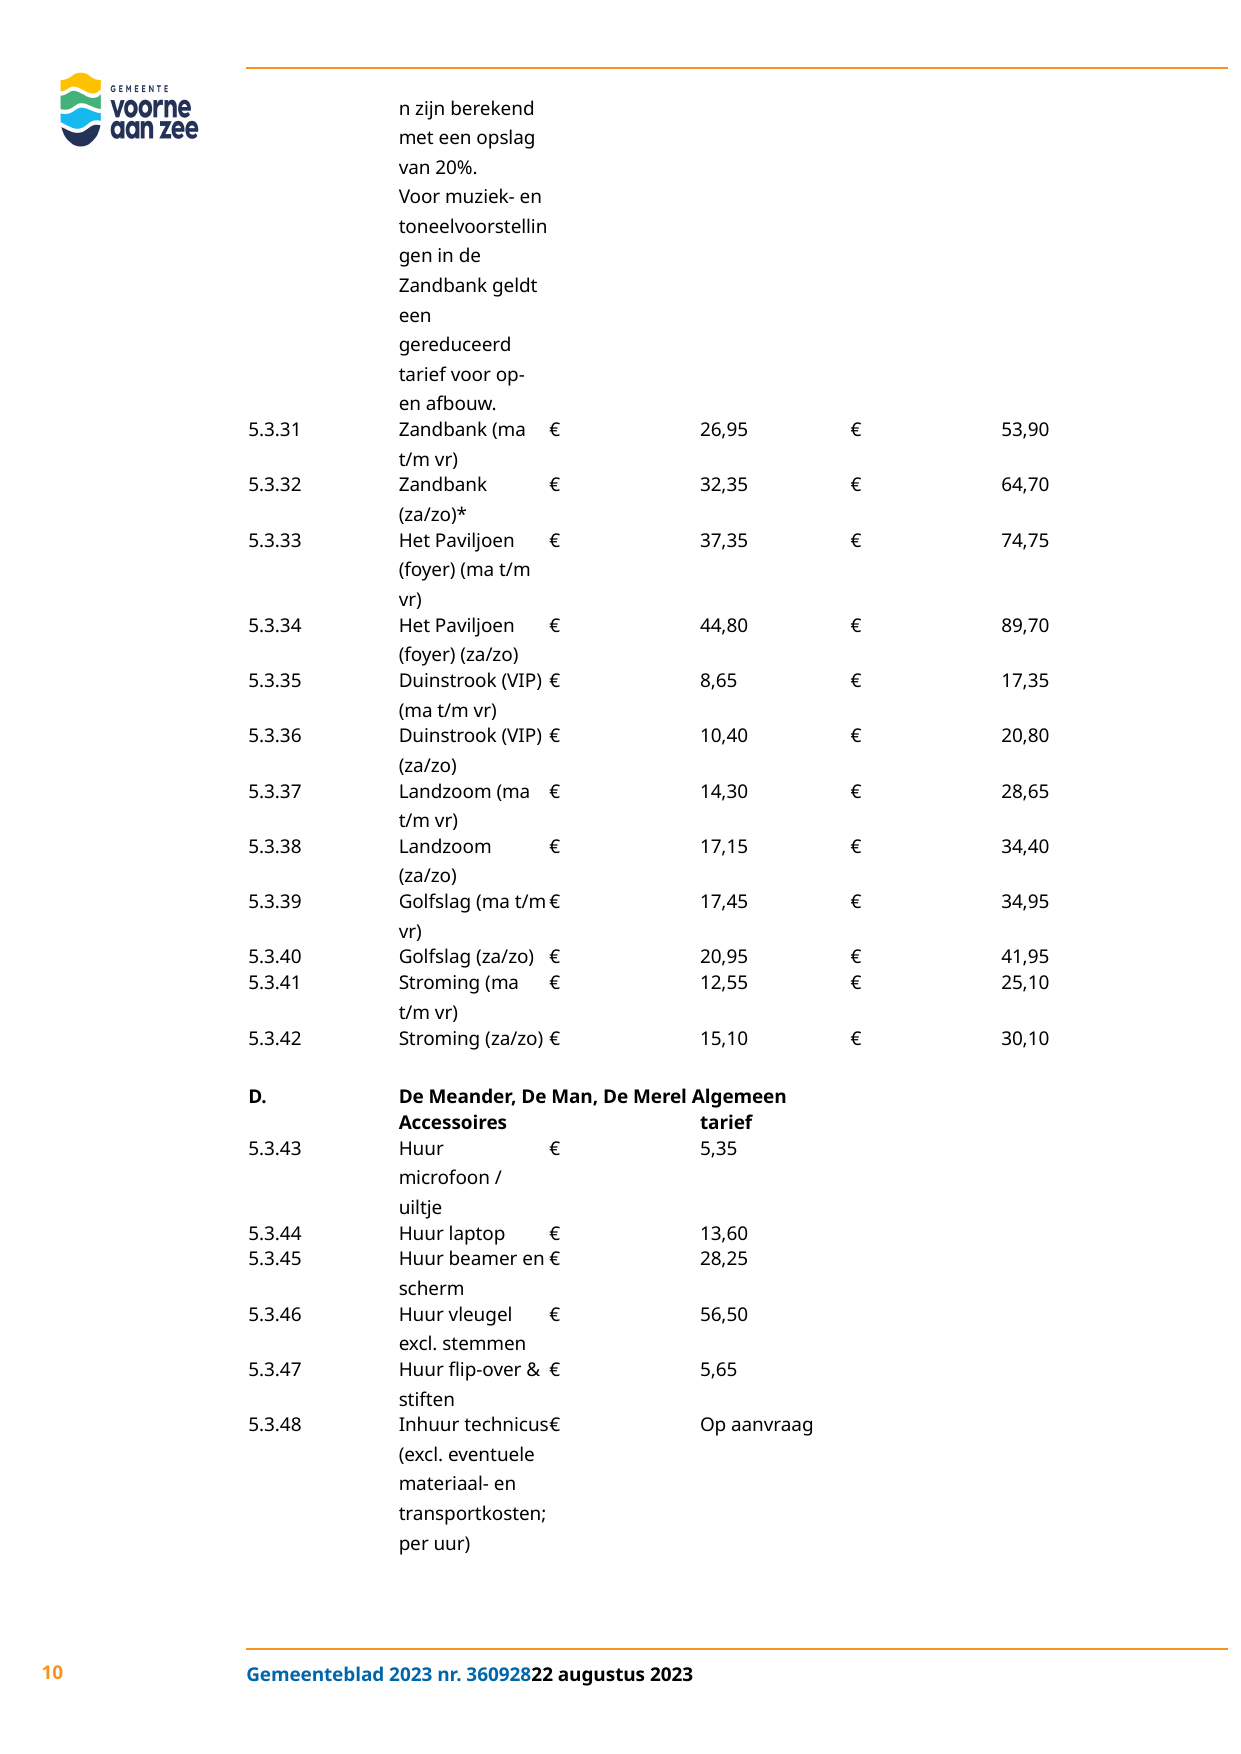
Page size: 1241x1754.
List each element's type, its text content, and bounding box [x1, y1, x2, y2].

table_cell 26,95 [700, 416, 850, 472]
table_cell € [549, 416, 700, 472]
table_cell [248, 1109, 398, 1135]
table_cell [850, 1220, 1001, 1246]
table_cell € [850, 723, 1001, 778]
table_cell 25,10 [1001, 970, 1152, 1025]
table_cell 32,35 [700, 472, 850, 527]
table_cell € [850, 944, 1001, 969]
table_cell € [850, 527, 1001, 612]
table_cell 34,40 [1001, 833, 1152, 888]
table_cell [850, 1246, 1001, 1301]
table_cell € [549, 723, 700, 778]
table_cell 5.3.36 [248, 723, 398, 778]
table_cell Duinstrook (VIP) (za/zo) [399, 723, 549, 778]
table_cell € [549, 612, 700, 667]
table_cell tarief [700, 1109, 850, 1135]
table_cell 17,45 [700, 889, 850, 944]
table_cell Landzoom (ma t/m vr) [399, 778, 549, 833]
table_cell 56,50 [700, 1301, 850, 1356]
table_cell Zandbank (za/zo)* [399, 472, 549, 527]
table_cell 28,25 [700, 1246, 850, 1301]
table_cell 44,80 [700, 612, 850, 667]
table_cell [549, 1109, 700, 1135]
table_cell [248, 95, 398, 416]
table_cell 37,35 [700, 527, 850, 612]
table_cell [1001, 1356, 1152, 1411]
table_cell 10,40 [700, 723, 850, 778]
table_cell € [850, 833, 1001, 888]
table_cell € [549, 1220, 700, 1246]
table_cell 13,60 [700, 1220, 850, 1246]
table_cell 53,90 [1001, 416, 1152, 472]
table_cell 20,95 [700, 944, 850, 969]
table_cell Het Paviljoen (foyer) (ma t/m vr) [399, 527, 549, 612]
table_cell 34,95 [1001, 889, 1152, 944]
table_cell [700, 95, 850, 416]
table_cell Huur flip-over & stiften [399, 1356, 549, 1411]
table_cell 5.3.33 [248, 527, 398, 612]
table_cell [850, 1411, 1001, 1556]
table_cell 5.3.42 [248, 1025, 398, 1051]
table_cell [850, 1135, 1001, 1220]
table_cell 5,35 [700, 1135, 850, 1220]
table_cell 5.3.40 [248, 944, 398, 969]
table_cell [1001, 95, 1152, 416]
table_cell [549, 95, 700, 416]
table_cell € [549, 1246, 700, 1301]
table_cell [1001, 1301, 1152, 1356]
table_cell Stroming (za/zo) [399, 1025, 549, 1051]
table_cell 5.3.35 [248, 667, 398, 722]
table_cell [1001, 1411, 1152, 1556]
table_cell € [549, 889, 700, 944]
table_cell € [850, 970, 1001, 1025]
table_cell € [850, 612, 1001, 667]
table_cell 74,75 [1001, 527, 1152, 612]
table_cell [850, 1301, 1001, 1356]
table_header D. [248, 1084, 398, 1109]
table_cell € [850, 667, 1001, 722]
table_cell Golfslag (za/zo) [399, 944, 549, 969]
table_cell 14,30 [700, 778, 850, 833]
table_cell € [549, 833, 700, 888]
table_cell 5.3.48 [248, 1411, 398, 1556]
table_header De Meander, De Man, De Merel Algemeen [399, 1084, 1152, 1109]
table_cell 5.3.44 [248, 1220, 398, 1246]
table_cell 5.3.38 [248, 833, 398, 888]
table_cell [1001, 1135, 1152, 1220]
table_cell Huur beamer en scherm [399, 1246, 549, 1301]
table_cell 30,10 [1001, 1025, 1152, 1051]
table_cell € [549, 1135, 700, 1220]
table_cell € [549, 1356, 700, 1411]
table_cell 41,95 [1001, 944, 1152, 969]
table_cell Stroming (ma t/m vr) [399, 970, 549, 1025]
table_cell 17,35 [1001, 667, 1152, 722]
table_cell € [549, 778, 700, 833]
table_cell [850, 1109, 1001, 1135]
table_cell 5,65 [700, 1356, 850, 1411]
table_cell 17,15 [700, 833, 850, 888]
table_cell 5.3.34 [248, 612, 398, 667]
table_cell [1001, 1109, 1152, 1135]
table_cell Huur vleugel excl. stemmen [399, 1301, 549, 1356]
table_cell € [549, 472, 700, 527]
table_cell 5.3.31 [248, 416, 398, 472]
table_cell € [850, 472, 1001, 527]
table_cell 5.3.39 [248, 889, 398, 944]
table_cell € [549, 1411, 700, 1556]
table_cell 8,65 [700, 667, 850, 722]
table_cell 5.3.37 [248, 778, 398, 833]
table_cell € [549, 970, 700, 1025]
table_cell 15,10 [700, 1025, 850, 1051]
table_cell Huur laptop [399, 1220, 549, 1246]
table_cell 5.3.45 [248, 1246, 398, 1301]
table_cell Duinstrook (VIP)(ma t/m vr) [399, 667, 549, 722]
table_cell € [549, 1025, 700, 1051]
table_cell 5.3.43 [248, 1135, 398, 1220]
table_cell [1001, 1220, 1152, 1246]
table_cell 89,70 [1001, 612, 1152, 667]
table_cell Accessoires [399, 1109, 549, 1135]
table_cell Inhuur technicus (excl. eventuele materiaal- en transportkosten; per uur) [399, 1411, 549, 1556]
table_cell Huur microfoon / uiltje [399, 1135, 549, 1220]
table_cell € [549, 667, 700, 722]
table_cell Het Paviljoen (foyer) (za/zo) [399, 612, 549, 667]
table_cell [1001, 1246, 1152, 1301]
table_cell n zijn berekend met een opslag van 20%. Voor muziek- en toneelvoorstellingen in de Zandbank geldt een gereduceerd tarief voor op- en afbouw. [399, 95, 549, 416]
table_cell 5.3.41 [248, 970, 398, 1025]
table_cell Landzoom (za/zo) [399, 833, 549, 888]
table_cell 64,70 [1001, 472, 1152, 527]
table_cell [850, 1356, 1001, 1411]
table_cell 12,55 [700, 970, 850, 1025]
table_cell € [850, 1025, 1001, 1051]
table_cell 28,65 [1001, 778, 1152, 833]
table_cell € [549, 1301, 700, 1356]
table_cell Golfslag (ma t/m vr) [399, 889, 549, 944]
table_cell 5.3.46 [248, 1301, 398, 1356]
table_cell € [850, 416, 1001, 472]
table_cell € [850, 889, 1001, 944]
table_cell 20,80 [1001, 723, 1152, 778]
table_cell Zandbank (ma t/m vr) [399, 416, 549, 472]
table_cell € [549, 944, 700, 969]
table_cell Op aanvraag [700, 1411, 850, 1556]
table_cell 5.3.47 [248, 1356, 398, 1411]
picture [41, 47, 231, 172]
table_cell € [549, 527, 700, 612]
table_cell € [850, 778, 1001, 833]
table_cell 5.3.32 [248, 472, 398, 527]
table_cell [850, 95, 1001, 416]
